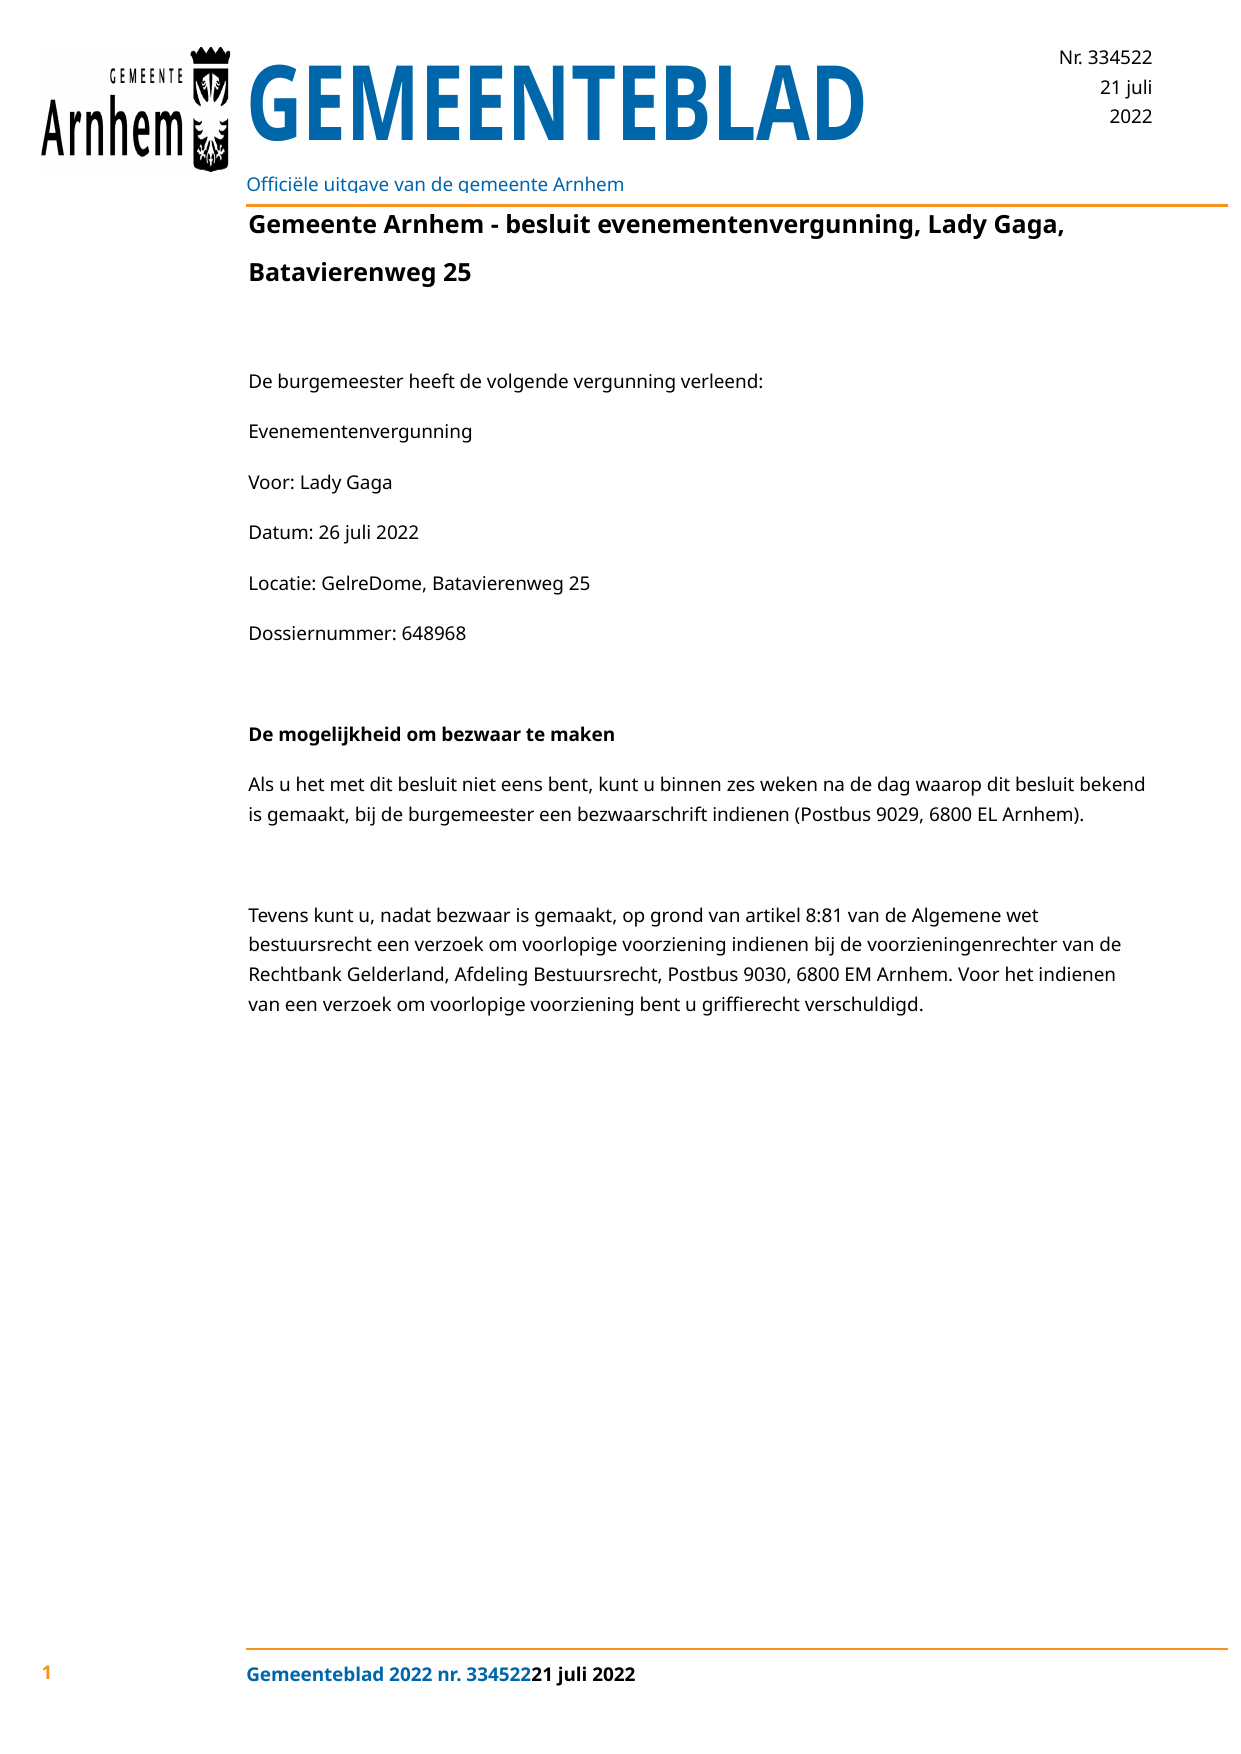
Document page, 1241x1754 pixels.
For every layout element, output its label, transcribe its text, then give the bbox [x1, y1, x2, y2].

text Voor: Lady Gaga [248, 469, 1152, 495]
text Evenementenvergunning [248, 419, 1152, 444]
text Locatie: GelreDome, Batavierenweg 25 [248, 570, 1152, 596]
text De burgemeester heeft de volgende vergunning verleend: [248, 368, 1152, 394]
picture [41, 47, 231, 172]
text Dossiernummer: 648968 [248, 620, 1152, 646]
text Gemeente Arnhem - besluit evenementenvergunning, Lady Gaga, Batavierenweg 25 [248, 207, 1152, 288]
text Tevens kunt u, nadat bezwaar is gemaakt, op grond van artikel 8:81 van de Algemene wet bestuursrecht een verzoek om voorlopige voorziening indienen bij de voorzieningenrechter van de Rechtbank Gelderland, Afdeling Bestuursrecht, Postbus 9030, 6800 EM Arnhem. Voor het indienen van een verzoek om voorlopige voorziening bent u griffierecht verschuldigd. [248, 902, 1152, 1017]
text De mogelijkheid om bezwaar te maken [248, 721, 1152, 747]
text Als u het met dit besluit niet eens bent, kunt u binnen zes weken na de dag waarop dit besluit bekend is gemaakt, bij de burgemeester een bezwaarschrift indienen (Postbus 9029, 6800 EL Arnhem). [248, 772, 1152, 827]
text Datum: 26 juli 2022 [248, 519, 1152, 545]
